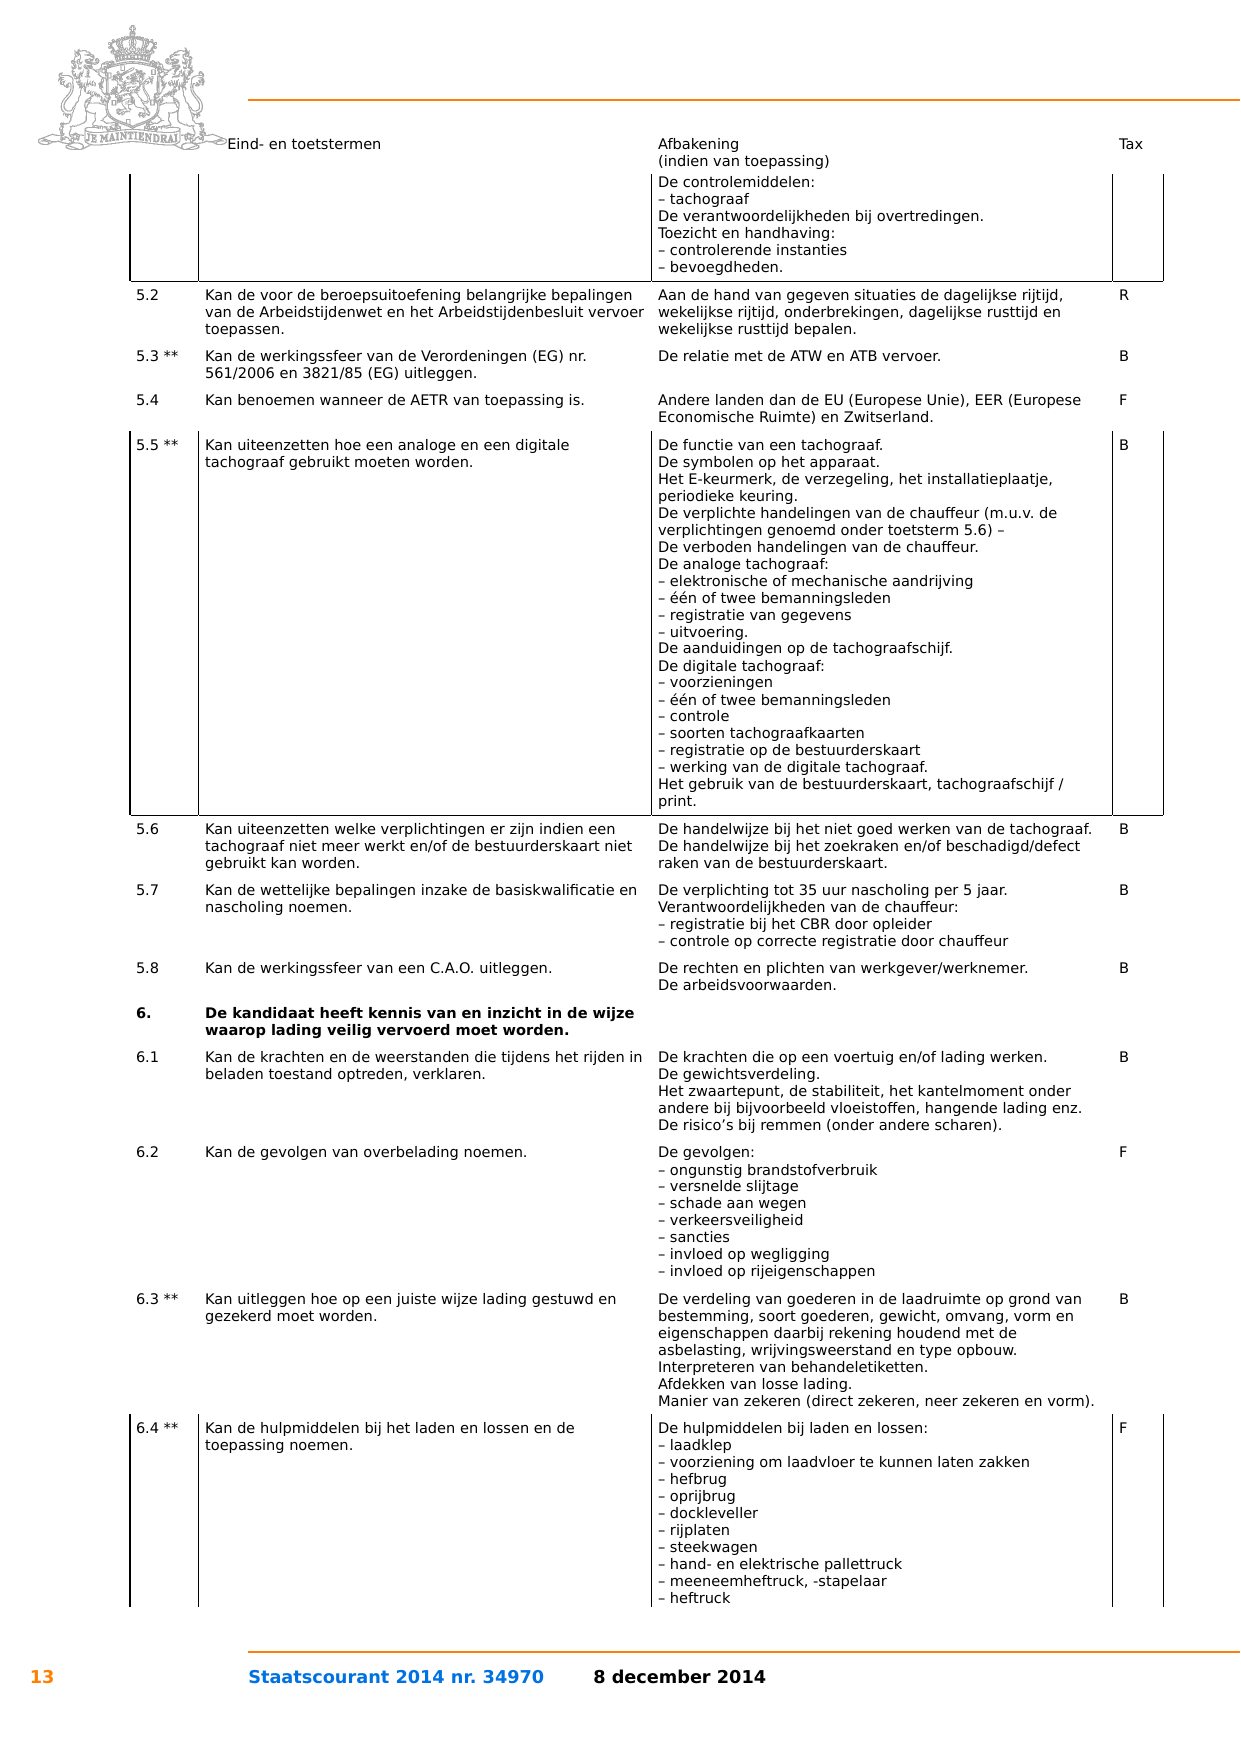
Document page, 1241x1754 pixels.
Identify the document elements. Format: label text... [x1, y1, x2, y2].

table_cell 6.4 ** [131, 1415, 198, 1607]
table_header Eind- en toetstermen [131, 131, 651, 174]
table_cell Kan de wettelijke bepalingen inzake de basiskwalificatie en nascholing noemen. [199, 877, 651, 954]
table_cell 5.8 [131, 956, 198, 999]
table_cell Kan de werkingssfeer van de Verordeningen (EG) nr. 561/2006 en 3821/85 (EG) uitleggen. [199, 343, 651, 387]
table_cell [1113, 640, 1163, 815]
table_cell Kan de hulpmiddelen bij het laden en lossen en de toepassing noemen. [199, 1415, 651, 1607]
table_cell Kan uiteenzetten hoe een analoge en een digitale tachograaf gebruikt moeten worden. [199, 432, 651, 640]
table_cell De relatie met de ATW en ATB vervoer. [652, 343, 1112, 387]
table_cell F [1113, 1415, 1163, 1607]
table_cell 6.3 ** [131, 1286, 198, 1414]
table_cell B [1113, 816, 1163, 876]
table_cell 5.2 [131, 282, 198, 342]
table_cell De kandidaat heeft kennis van en inzicht in de wijze waarop lading veilig vervoerd moet worden. [199, 1000, 651, 1043]
table_cell [199, 640, 651, 815]
table_cell De verdeling van goederen in de laadruimte op grond van bestemming, soort goederen, gewicht, omvang, vorm en eigenschappen daarbij rekening houdend met de asbelasting, wrijvingsweerstand en type opbouw. Interpreteren van behandeletiketten. Afdekken van losse lading. Manier van zekeren (direct zekeren, neer zekeren en vorm). [652, 1286, 1112, 1414]
table_cell [652, 1000, 1112, 1043]
table_cell De handelwijze bij het niet goed werken van de tachograaf. De handelwijze bij het zoekraken en/of beschadigd/defect raken van de bestuurderskaart. [652, 816, 1112, 876]
table_cell Kan uiteenzetten welke verplichtingen er zijn indien een tachograaf niet meer werkt en/of de bestuurderskaart niet gebruikt kan worden. [199, 816, 651, 876]
table_cell Kan de voor de beroepsuitoefening belangrijke bepalingen van de Arbeidstijdenwet en het Arbeidstijdenbesluit vervoer toepassen. [199, 282, 651, 342]
table_cell F [1113, 1140, 1163, 1285]
table_cell [131, 175, 198, 281]
table_cell 6. [131, 1000, 198, 1043]
table_cell [131, 640, 198, 815]
table_cell B [1113, 877, 1163, 954]
table_cell De krachten die op een voertuig en/of lading werken. De gewichtsverdeling. Het zwaartepunt, de stabiliteit, het kantelmoment onder andere bij bijvoorbeeld vloeistoffen, hangende lading enz. De risico’s bij remmen (onder andere scharen). [652, 1044, 1112, 1139]
table_cell B [1113, 432, 1163, 640]
table_cell [199, 175, 651, 281]
table_cell Aan de hand van gegeven situaties de dagelijkse rijtijd, wekelijkse rijtijd, onderbrekingen, dagelijkse rusttijd en wekelijkse rusttijd bepalen. [652, 282, 1112, 342]
table_cell Kan de werkingssfeer van een C.A.O. uitleggen. [199, 956, 651, 999]
table_cell De aanduidingen op de tachograafschijf. De digitale tachograaf: – voorzieningen – één of twee bemanningsleden – controle – soorten tachograafkaarten – registratie op de bestuurderskaart – werking van de digitale tachograaf. Het gebruik van de bestuurderskaart, tachograafschijf / print. [652, 640, 1112, 815]
table_cell B [1113, 956, 1163, 999]
table_cell Kan benoemen wanneer de AETR van toepassing is. [199, 388, 651, 431]
table_cell B [1113, 1286, 1163, 1414]
table_cell R [1113, 282, 1163, 342]
picture [38, 25, 227, 150]
table_cell Kan uitleggen hoe op een juiste wijze lading gestuwd en gezekerd moet worden. [199, 1286, 651, 1414]
table_cell 5.4 [131, 388, 198, 431]
table_cell [1113, 175, 1163, 281]
table_cell Andere landen dan de EU (Europese Unie), EER (Europese Economische Ruimte) en Zwitserland. [652, 388, 1112, 431]
table_cell 6.1 [131, 1044, 198, 1139]
table_cell B [1113, 1044, 1163, 1139]
table_cell B [1113, 343, 1163, 387]
table_cell De rechten en plichten van werkgever/werknemer. De arbeidsvoorwaarden. [652, 956, 1112, 999]
table_header Tax [1113, 131, 1163, 174]
table_cell 5.7 [131, 877, 198, 954]
table_cell F [1113, 388, 1163, 431]
table_header Afbakening (indien van toepassing) [652, 131, 1112, 174]
table_cell [1113, 1000, 1163, 1043]
table_cell Kan de gevolgen van overbelading noemen. [199, 1140, 651, 1285]
table_cell De controlemiddelen: – tachograaf De verantwoordelijkheden bij overtredingen. Toezicht en handhaving: – controlerende instanties – bevoegdheden. [652, 175, 1112, 281]
table_cell 5.3 ** [131, 343, 198, 387]
table_cell 5.6 [131, 816, 198, 876]
table_cell De hulpmiddelen bij laden en lossen: – laadklep – voorziening om laadvloer te kunnen laten zakken – hefbrug – oprijbrug – dockleveller – rijplaten – steekwagen – hand- en elektrische pallettruck – meeneemheftruck, -stapelaar – heftruck [652, 1415, 1112, 1607]
table_cell 6.2 [131, 1140, 198, 1285]
table_cell De verplichting tot 35 uur nascholing per 5 jaar. Verantwoordelijkheden van de chauffeur: – registratie bij het CBR door opleider – controle op correcte registratie door chauffeur [652, 877, 1112, 954]
table_cell De gevolgen: – ongunstig brandstofverbruik – versnelde slijtage – schade aan wegen – verkeersveiligheid – sancties – invloed op wegligging – invloed op rijeigenschappen [652, 1140, 1112, 1285]
table_cell De functie van een tachograaf. De symbolen op het apparaat. Het E-keurmerk, de verzegeling, het installatieplaatje, periodieke keuring. De verplichte handelingen van de chauffeur (m.u.v. de verplichtingen genoemd onder toetsterm 5.6) – De verboden handelingen van de chauffeur. De analoge tachograaf: – elektronische of mechanische aandrijving – één of twee bemanningsleden – registratie van gegevens – uitvoering. [652, 432, 1112, 640]
table_cell Kan de krachten en de weerstanden die tijdens het rijden in beladen toestand optreden, verklaren. [199, 1044, 651, 1139]
table_cell 5.5 ** [131, 432, 198, 640]
